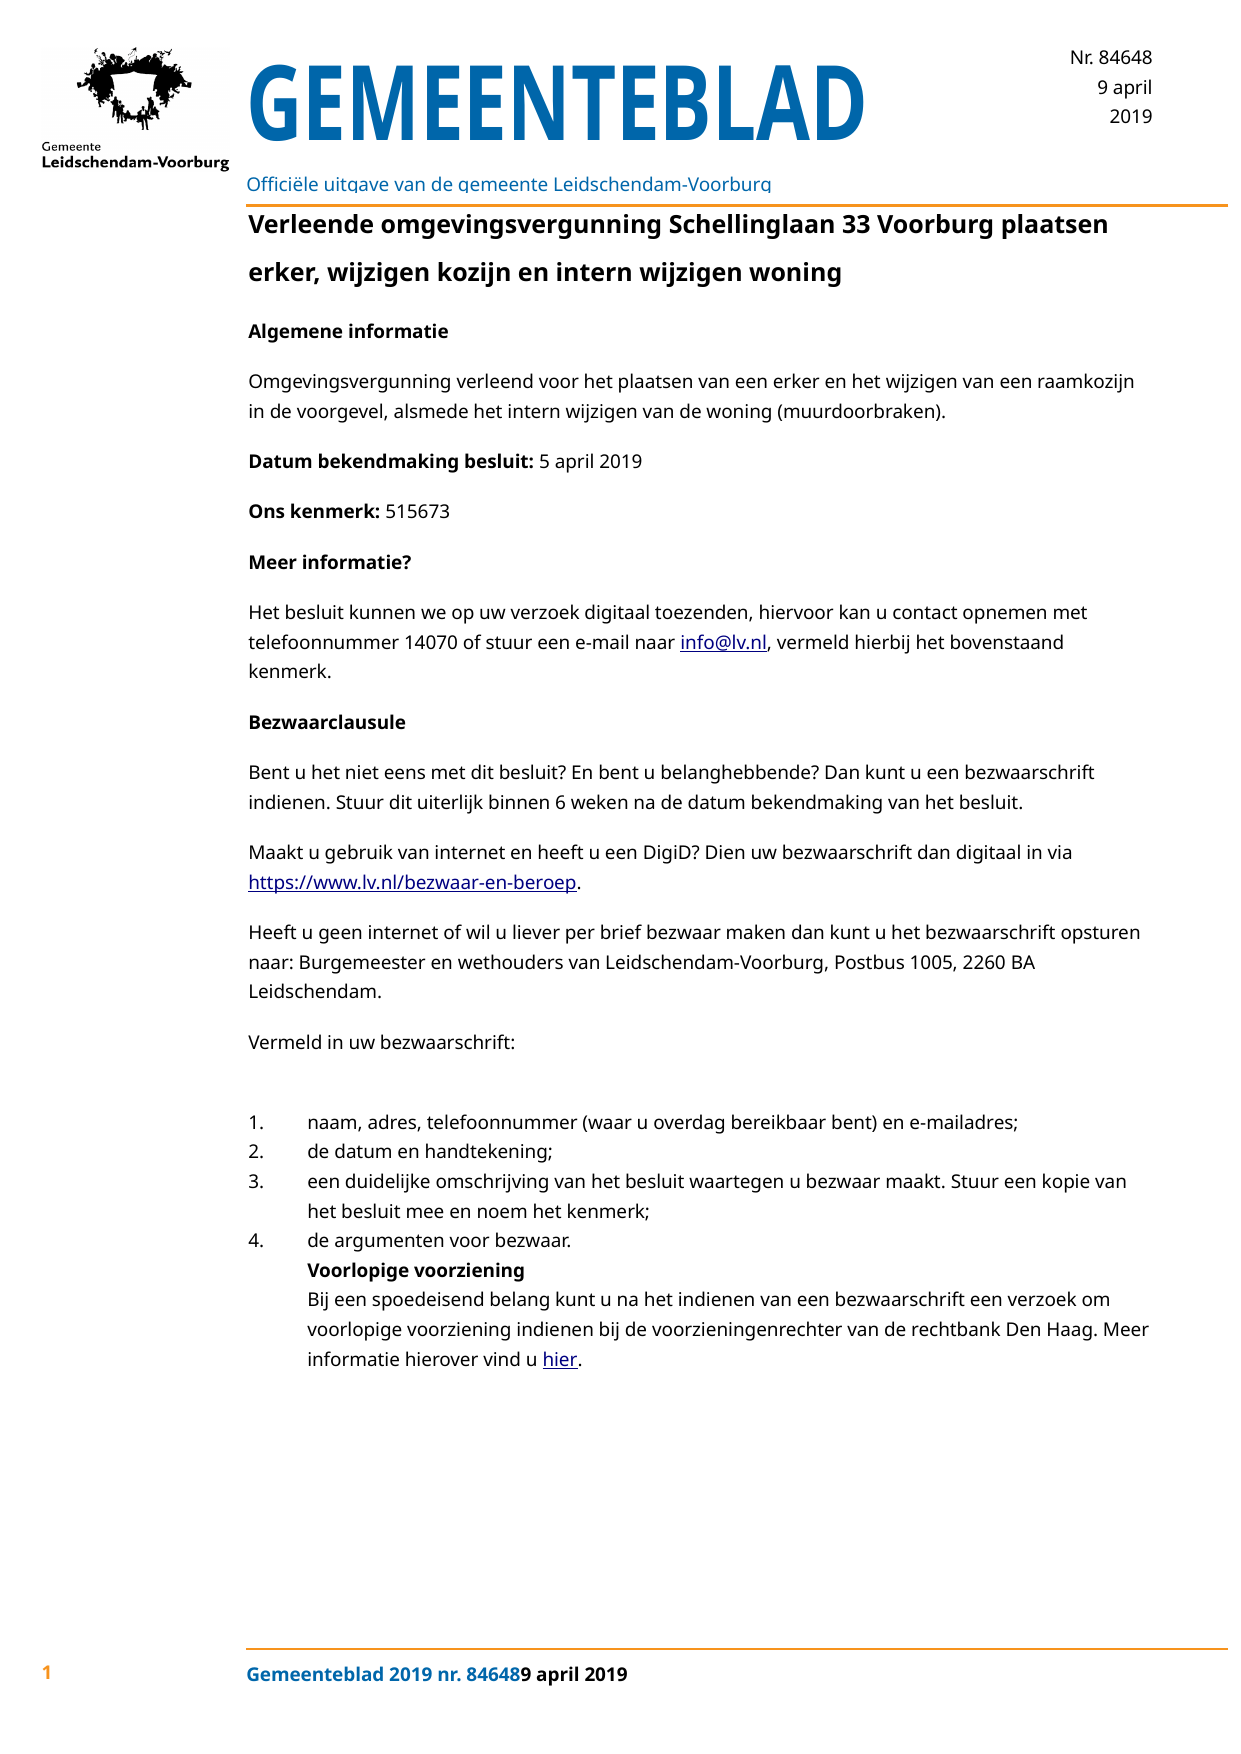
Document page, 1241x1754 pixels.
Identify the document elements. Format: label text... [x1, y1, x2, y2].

list naam, adres, telefoonnummer (waar u overdag bereikbaar bent) en e-mailadres; [248, 1109, 1152, 1135]
text Vermeld in uw bezwaarschrift: [248, 1029, 1152, 1055]
text Datum bekendmaking besluit: 5 april 2019 [248, 448, 1152, 474]
text Omgevingsvergunning verleend voor het plaatsen van een erker en het wijzigen van een raamkozijn in de voorgevel, alsmede het intern wijzigen van de woning (muurdoorbraken). [248, 368, 1152, 424]
text Ons kenmerk: 515673 [248, 499, 1152, 524]
text Meer informatie? [248, 549, 1152, 575]
text Algemene informatie [248, 318, 1152, 344]
text Het besluit kunnen we op uw verzoek digitaal toezenden, hiervoor kan u contact opnemen met telefoonnummer 14070 of stuur een e-mail naar info@lv.nl, vermeld hierbij het bovenstaand kenmerk. [248, 599, 1152, 684]
list Voorlopige voorziening [248, 1257, 1152, 1283]
list een duidelijke omschrijving van het besluit waartegen u bezwaar maakt. Stuur een kopie van het besluit mee en noem het kenmerk; [248, 1168, 1152, 1224]
text Bezwaarclausule [248, 709, 1152, 735]
text Heeft u geen internet of wil u liever per brief bezwaar maken dan kunt u het bezwaarschrift opsturen naar: Burgemeester en wethouders van Leidschendam-Voorburg, Postbus 1005, 2260 BA Leidschendam. [248, 919, 1152, 1004]
text Verleende omgevingsvergunning Schellinglaan 33 Voorburg plaatsen erker, wijzigen kozijn en intern wijzigen woning [248, 207, 1152, 288]
list Bij een spoedeisend belang kunt u na het indienen van een bezwaarschrift een verzoek om voorlopige voorziening indienen bij de voorzieningenrechter van de rechtbank Den Haag. Meer informatie hierover vind u hier. [248, 1287, 1152, 1372]
text Maakt u gebruik van internet en heeft u een DigiD? Dien uw bezwaarschrift dan digitaal in via https://www.lv.nl/bezwaar-en-beroep. [248, 839, 1152, 895]
picture [41, 47, 231, 172]
list de argumenten voor bezwaar. [248, 1227, 1152, 1253]
list de datum en handtekening; [248, 1139, 1152, 1164]
text Bent u het niet eens met dit besluit? En bent u belanghebbende? Dan kunt u een bezwaarschrift indienen. Stuur dit uiterlijk binnen 6 weken na de datum bekendmaking van het besluit. [248, 759, 1152, 815]
